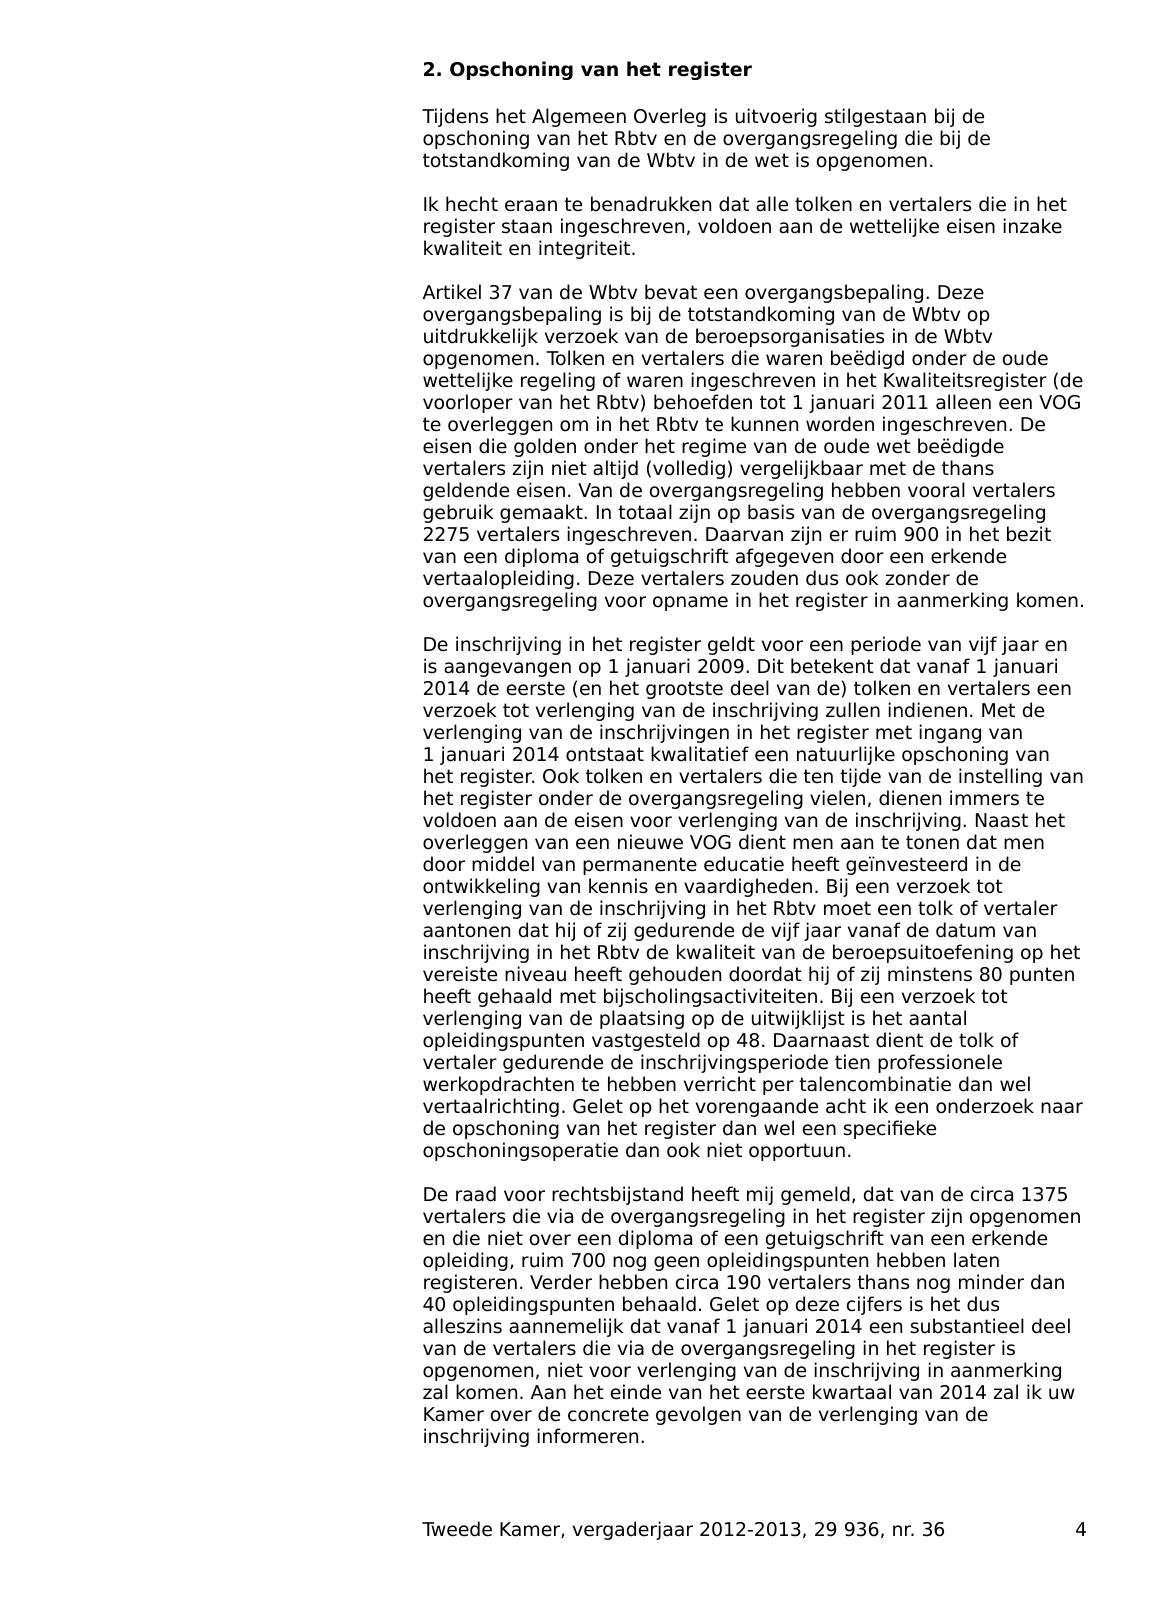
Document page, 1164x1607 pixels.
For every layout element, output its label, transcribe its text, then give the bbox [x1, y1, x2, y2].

subtitle 2. Opschoning van het register [422, 59, 1087, 81]
text De raad voor rechtsbijstand heeft mij gemeld, dat van de circa 1375 vertalers die via de overgangsregeling in het register zijn opgenomen en die niet over een diploma of een getuigschrift van een erkende opleiding, ruim 700 nog geen opleidingspunten hebben laten registeren. Verder hebben circa 190 vertalers thans nog minder dan 40 opleidingspunten behaald. Gelet op deze cijfers is het dus alleszins aannemelijk dat vanaf 1 januari 2014 een substantieel deel van de vertalers die via de overgangsregeling in het register is opgenomen, niet voor verlenging van de inschrijving in aanmerking zal komen. Aan het einde van het eerste kwartaal van 2014 zal ik uw Kamer over de concrete gevolgen van de verlenging van de inschrijving informeren. [422, 1184, 1087, 1448]
text Ik hecht eraan te benadrukken dat alle tolken en vertalers die in het register staan ingeschreven, voldoen aan de wettelijke eisen inzake kwaliteit en integriteit. [422, 194, 1087, 260]
text Tijdens het Algemeen Overleg is uitvoerig stilgestaan bij de opschoning van het Rbtv en de overgangsregeling die bij de totstandkoming van de Wbtv in de wet is opgenomen. [422, 106, 1087, 172]
text Artikel 37 van de Wbtv bevat een overgangsbepaling. Deze overgangsbepaling is bij de totstandkoming van de Wbtv op uitdrukkelijk verzoek van de beroepsorganisaties in de Wbtv opgenomen. Tolken en vertalers die waren beëdigd onder de oude wettelijke regeling of waren ingeschreven in het Kwaliteitsregister (de voorloper van het Rbtv) behoefden tot 1 januari 2011 alleen een VOG te overleggen om in het Rbtv te kunnen worden ingeschreven. De eisen die golden onder het regime van de oude wet beëdigde vertalers zijn niet altijd (volledig) vergelijkbaar met de thans geldende eisen. Van de overgangsregeling hebben vooral vertalers gebruik gemaakt. In totaal zijn op basis van de overgangsregeling 2275 vertalers ingeschreven. Daarvan zijn er ruim 900 in het bezit van een diploma of getuigschrift afgegeven door een erkende vertaalopleiding. Deze vertalers zouden dus ook zonder de overgangsregeling voor opname in het register in aanmerking komen. [422, 282, 1087, 612]
text De inschrijving in het register geldt voor een periode van vijf jaar en is aangevangen op 1 januari 2009. Dit betekent dat vanaf 1 januari 2014 de eerste (en het grootste deel van de) tolken en vertalers een verzoek tot verlenging van de inschrijving zullen indienen. Met de verlenging van de inschrijvingen in het register met ingang van 1 januari 2014 ontstaat kwalitatief een natuurlijke opschoning van het register. Ook tolken en vertalers die ten tijde van de instelling van het register onder de overgangsregeling vielen, dienen immers te voldoen aan de eisen voor verlenging van de inschrijving. Naast het overleggen van een nieuwe VOG dient men aan te tonen dat men door middel van permanente educatie heeft geïnvesteerd in de ontwikkeling van kennis en vaardigheden. Bij een verzoek tot verlenging van de inschrijving in het Rbtv moet een tolk of vertaler aantonen dat hij of zij gedurende de vijf jaar vanaf de datum van inschrijving in het Rbtv de kwaliteit van de beroepsuitoefening op het vereiste niveau heeft gehouden doordat hij of zij minstens 80 punten heeft gehaald met bijscholingsactiviteiten. Bij een verzoek tot verlenging van de plaatsing op de uitwijklijst is het aantal opleidingspunten vastgesteld op 48. Daarnaast dient de tolk of vertaler gedurende de inschrijvingsperiode tien professionele werkopdrachten te hebben verricht per talencombinatie dan wel vertaalrichting. Gelet op het vorengaande acht ik een onderzoek naar de opschoning van het register dan wel een specifieke opschoningsoperatie dan ook niet opportuun. [422, 634, 1087, 1162]
